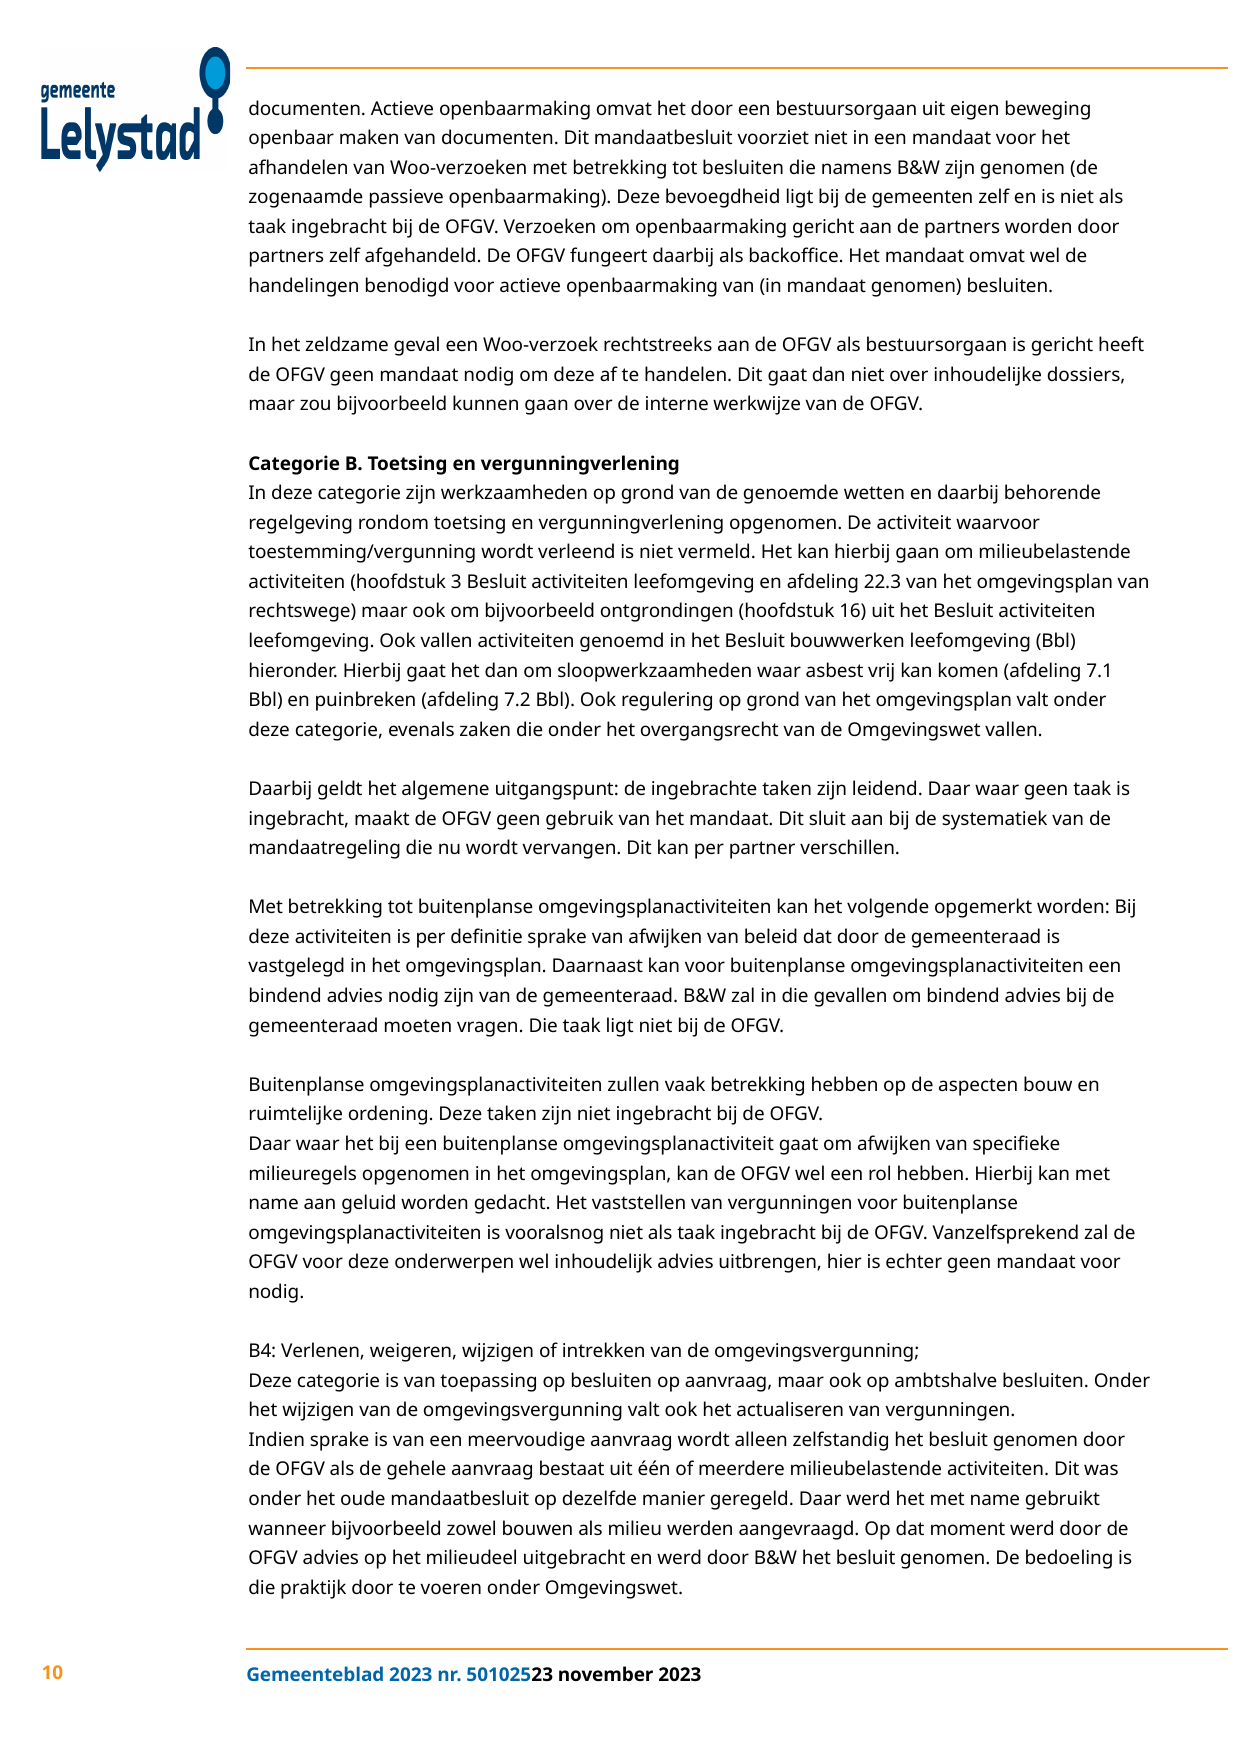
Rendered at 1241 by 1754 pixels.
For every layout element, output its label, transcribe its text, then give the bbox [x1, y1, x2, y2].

text Indien sprake is van een meervoudige aanvraag wordt alleen zelfstandig het besluit genomen door de OFGV als de gehele aanvraag bestaat uit één of meerdere milieubelastende activiteiten. Dit was onder het oude mandaatbesluit op dezelfde manier geregeld. Daar werd het met name gebruikt wanneer bijvoorbeeld zowel bouwen als milieu werden aangevraagd. Op dat moment werd door de OFGV advies op het milieudeel uitgebracht en werd door B&W het besluit genomen. De bedoeling is die praktijk door te voeren onder Omgevingswet. [248, 1426, 1152, 1600]
text Deze categorie is van toepassing op besluiten op aanvraag, maar ook op ambtshalve besluiten. Onder het wijzigen van de omgevingsvergunning valt ook het actualiseren van vergunningen. [248, 1367, 1152, 1422]
text Daar waar het bij een buitenplanse omgevingsplanactiviteit gaat om afwijken van specifieke milieuregels opgenomen in het omgevingsplan, kan de OFGV wel een rol hebben. Hierbij kan met name aan geluid worden gedacht. Het vaststellen van vergunningen voor buitenplanse omgevingsplanactiviteiten is vooralsnog niet als taak ingebracht bij de OFGV. Vanzelfsprekend zal de OFGV voor deze onderwerpen wel inhoudelijk advies uitbrengen, hier is echter geen mandaat voor nodig. [248, 1130, 1152, 1304]
text Daarbij geldt het algemene uitgangspunt: de ingebrachte taken zijn leidend. Daar waar geen taak is ingebracht, maakt de OFGV geen gebruik van het mandaat. Dit sluit aan bij de systematiek van de mandaatregeling die nu wordt vervangen. Dit kan per partner verschillen. [248, 775, 1152, 860]
text In deze categorie zijn werkzaamheden op grond van de genoemde wetten en daarbij behorende regelgeving rondom toetsing en vergunningverlening opgenomen. De activiteit waarvoor toestemming/vergunning wordt verleend is niet vermeld. Het kan hierbij gaan om milieubelastende activiteiten (hoofdstuk 3 Besluit activiteiten leefomgeving en afdeling 22.3 van het omgevingsplan van rechtswege) maar ook om bijvoorbeeld ontgrondingen (hoofdstuk 16) uit het Besluit activiteiten leefomgeving. Ook vallen activiteiten genoemd in het Besluit bouwwerken leefomgeving (Bbl) hieronder. Hierbij gaat het dan om sloopwerkzaamheden waar asbest vrij kan komen (afdeling 7.1 Bbl) en puinbreken (afdeling 7.2 Bbl). Ook regulering op grond van het omgevingsplan valt onder deze categorie, evenals zaken die onder het overgangsrecht van de Omgevingswet vallen. [248, 479, 1152, 742]
text documenten. Actieve openbaarmaking omvat het door een bestuursorgaan uit eigen beweging openbaar maken van documenten. Dit mandaatbesluit voorziet niet in een mandaat voor het afhandelen van Woo-verzoeken met betrekking tot besluiten die namens B&W zijn genomen (de zogenaamde passieve openbaarmaking). Deze bevoegdheid ligt bij de gemeenten zelf en is niet als taak ingebracht bij de OFGV. Verzoeken om openbaarmaking gericht aan de partners worden door partners zelf afgehandeld. De OFGV fungeert daarbij als backoffice. Het mandaat omvat wel de handelingen benodigd voor actieve openbaarmaking van (in mandaat genomen) besluiten. [248, 95, 1152, 298]
text B4: Verlenen, weigeren, wijzigen of intrekken van de omgevingsvergunning; [248, 1337, 1152, 1363]
text Categorie B. Toetsing en vergunningverlening [248, 450, 1152, 476]
text Met betrekking tot buitenplanse omgevingsplanactiviteiten kan het volgende opgemerkt worden: Bij deze activiteiten is per definitie sprake van afwijken van beleid dat door de gemeenteraad is vastgelegd in het omgevingsplan. Daarnaast kan voor buitenplanse omgevingsplanactiviteiten een bindend advies nodig zijn van de gemeenteraad. B&W zal in die gevallen om bindend advies bij de gemeenteraad moeten vragen. Die taak ligt niet bij de OFGV. [248, 893, 1152, 1038]
text Buitenplanse omgevingsplanactiviteiten zullen vaak betrekking hebben op de aspecten bouw en ruimtelijke ordening. Deze taken zijn niet ingebracht bij de OFGV. [248, 1071, 1152, 1126]
text In het zeldzame geval een Woo-verzoek rechtstreeks aan de OFGV als bestuursorgaan is gericht heeft de OFGV geen mandaat nodig om deze af te handelen. Dit gaat dan niet over inhoudelijke dossiers, maar zou bijvoorbeeld kunnen gaan over de interne werkwijze van de OFGV. [248, 331, 1152, 416]
picture [41, 47, 231, 172]
